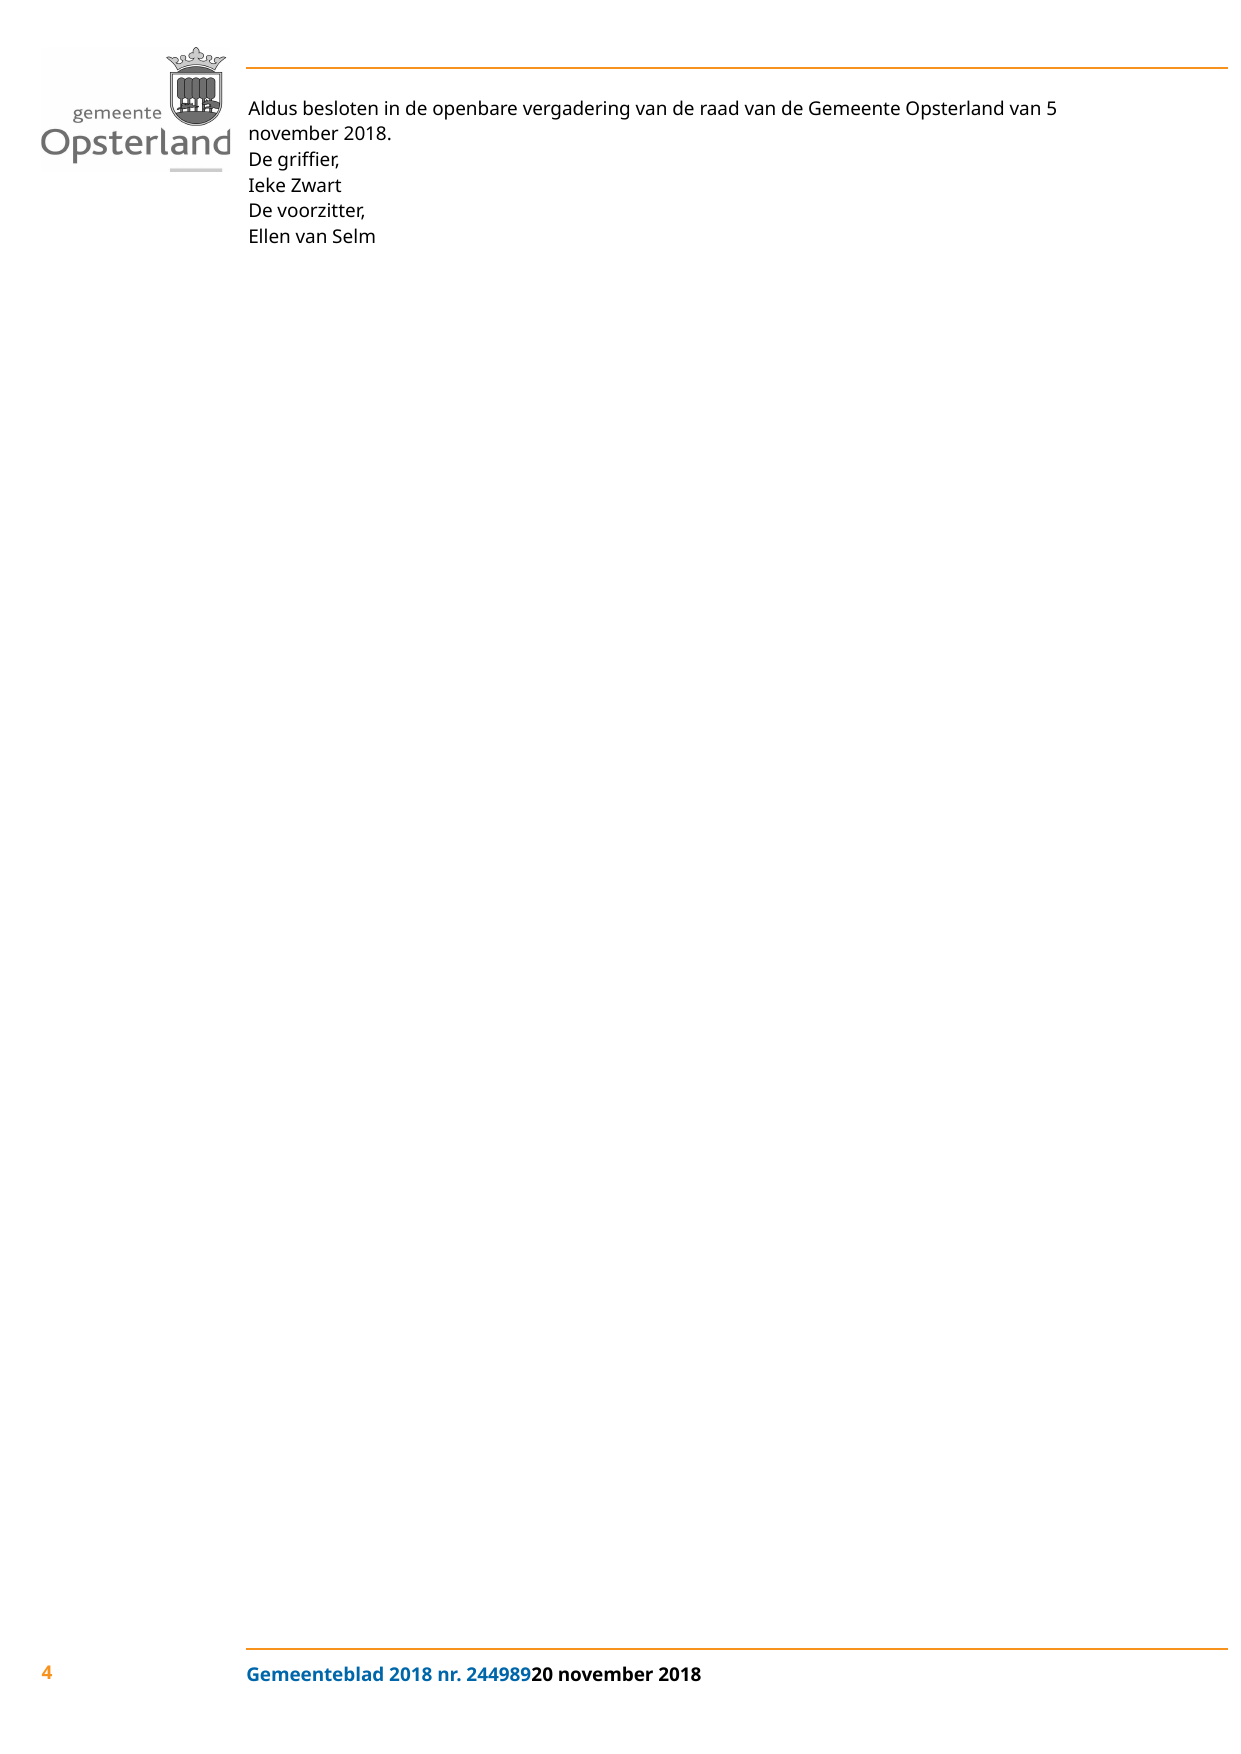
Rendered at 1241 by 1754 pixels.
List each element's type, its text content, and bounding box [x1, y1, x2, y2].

picture [41, 47, 231, 172]
text De voorzitter, [248, 198, 1152, 223]
text Ieke Zwart [248, 172, 1152, 198]
text Aldus besloten in de openbare vergadering van de raad van de Gemeente Opsterland van 5 november 2018. [248, 95, 1152, 146]
text Ellen van Selm [248, 223, 1152, 249]
text De griffier, [248, 146, 1152, 172]
